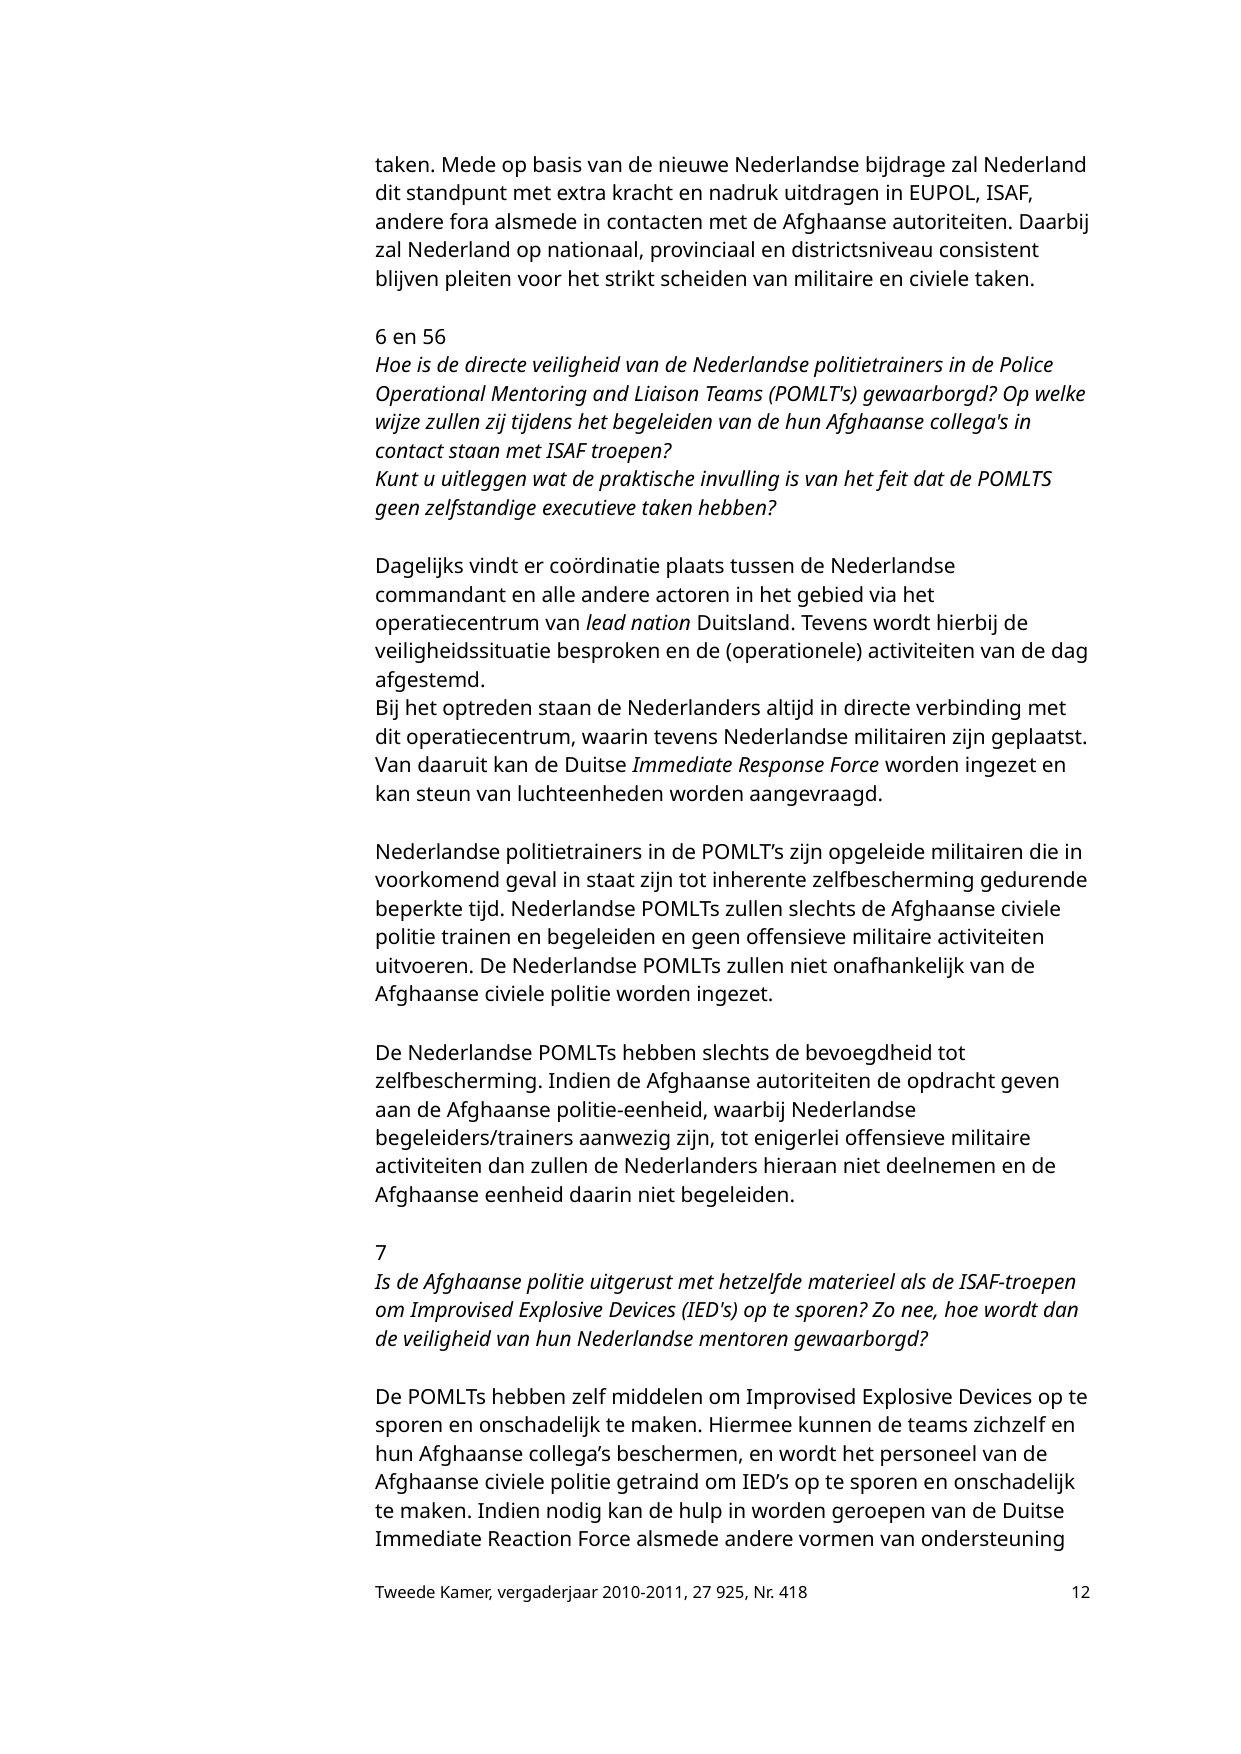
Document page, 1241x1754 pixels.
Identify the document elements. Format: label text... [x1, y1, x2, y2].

text Is de Afghaanse politie uitgerust met hetzelfde materieel als de ISAF-troepen om Improvised Explosive Devices (IED's) op te sporen? Zo nee, hoe wordt dan de veiligheid van hun Nederlandse mentoren gewaarborgd? [375, 1267, 1090, 1352]
text Dagelijks vindt er coördinatie plaats tussen de Nederlandse commandant en alle andere actoren in het gebied via het operatiecentrum van lead nation Duitsland. Tevens wordt hierbij de veiligheidssituatie besproken en de (operationele) activiteiten van de dag afgestemd. [375, 551, 1090, 693]
text 6 en 56 [375, 322, 1090, 351]
text Nederlandse politietrainers in de POMLT’s zijn opgeleide militairen die in voorkomend geval in staat zijn tot inherente zelfbescherming gedurende beperkte tijd. Nederlandse POMLTs zullen slechts de Afghaanse civiele politie trainen en begeleiden en geen offensieve militaire activiteiten uitvoeren. De Nederlandse POMLTs zullen niet onafhankelijk van de Afghaanse civiele politie worden ingezet. [375, 837, 1090, 1008]
text Hoe is de directe veiligheid van de Nederlandse politietrainers in de Police Operational Mentoring and Liaison Teams (POMLT's) gewaarborgd? Op welke wijze zullen zij tijdens het begeleiden van de hun Afghaanse collega's in contact staan met ISAF troepen? [375, 351, 1090, 464]
text taken. Mede op basis van de nieuwe Nederlandse bijdrage zal Nederland dit standpunt met extra kracht en nadruk uitdragen in EUPOL, ISAF, andere fora alsmede in contacten met de Afghaanse autoriteiten. Daarbij zal Nederland op nationaal, provinciaal en districtsniveau consistent blijven pleiten voor het strikt scheiden van militaire en civiele taken. [375, 150, 1090, 292]
text 7 [375, 1238, 1090, 1267]
text Bij het optreden staan de Nederlanders altijd in directe verbinding met dit operatiecentrum, waarin tevens Nederlandse militairen zijn geplaatst. Van daaruit kan de Duitse Immediate Response Force worden ingezet en kan steun van luchteenheden worden aangevraagd. [375, 693, 1090, 807]
text De Nederlandse POMLTs hebben slechts de bevoegdheid tot zelfbescherming. Indien de Afghaanse autoriteiten de opdracht geven aan de Afghaanse politie-eenheid, waarbij Nederlandse begeleiders/trainers aanwezig zijn, tot enigerlei offensieve militaire activiteiten dan zullen de Nederlanders hieraan niet deelnemen en de Afghaanse eenheid daarin niet begeleiden. [375, 1038, 1090, 1208]
text De POMLTs hebben zelf middelen om Improvised Explosive Devices op te sporen en onschadelijk te maken. Hiermee kunnen de teams zichzelf en hun Afghaanse collega’s beschermen, en wordt het personeel van de Afghaanse civiele politie getraind om IED’s op te sporen en onschadelijk te maken. Indien nodig kan de hulp in worden geroepen van de Duitse Immediate Reaction Force alsmede andere vormen van ondersteuning [375, 1382, 1090, 1553]
text Kunt u uitleggen wat de praktische invulling is van het feit dat de POMLTS geen zelfstandige executieve taken hebben? [375, 464, 1090, 521]
